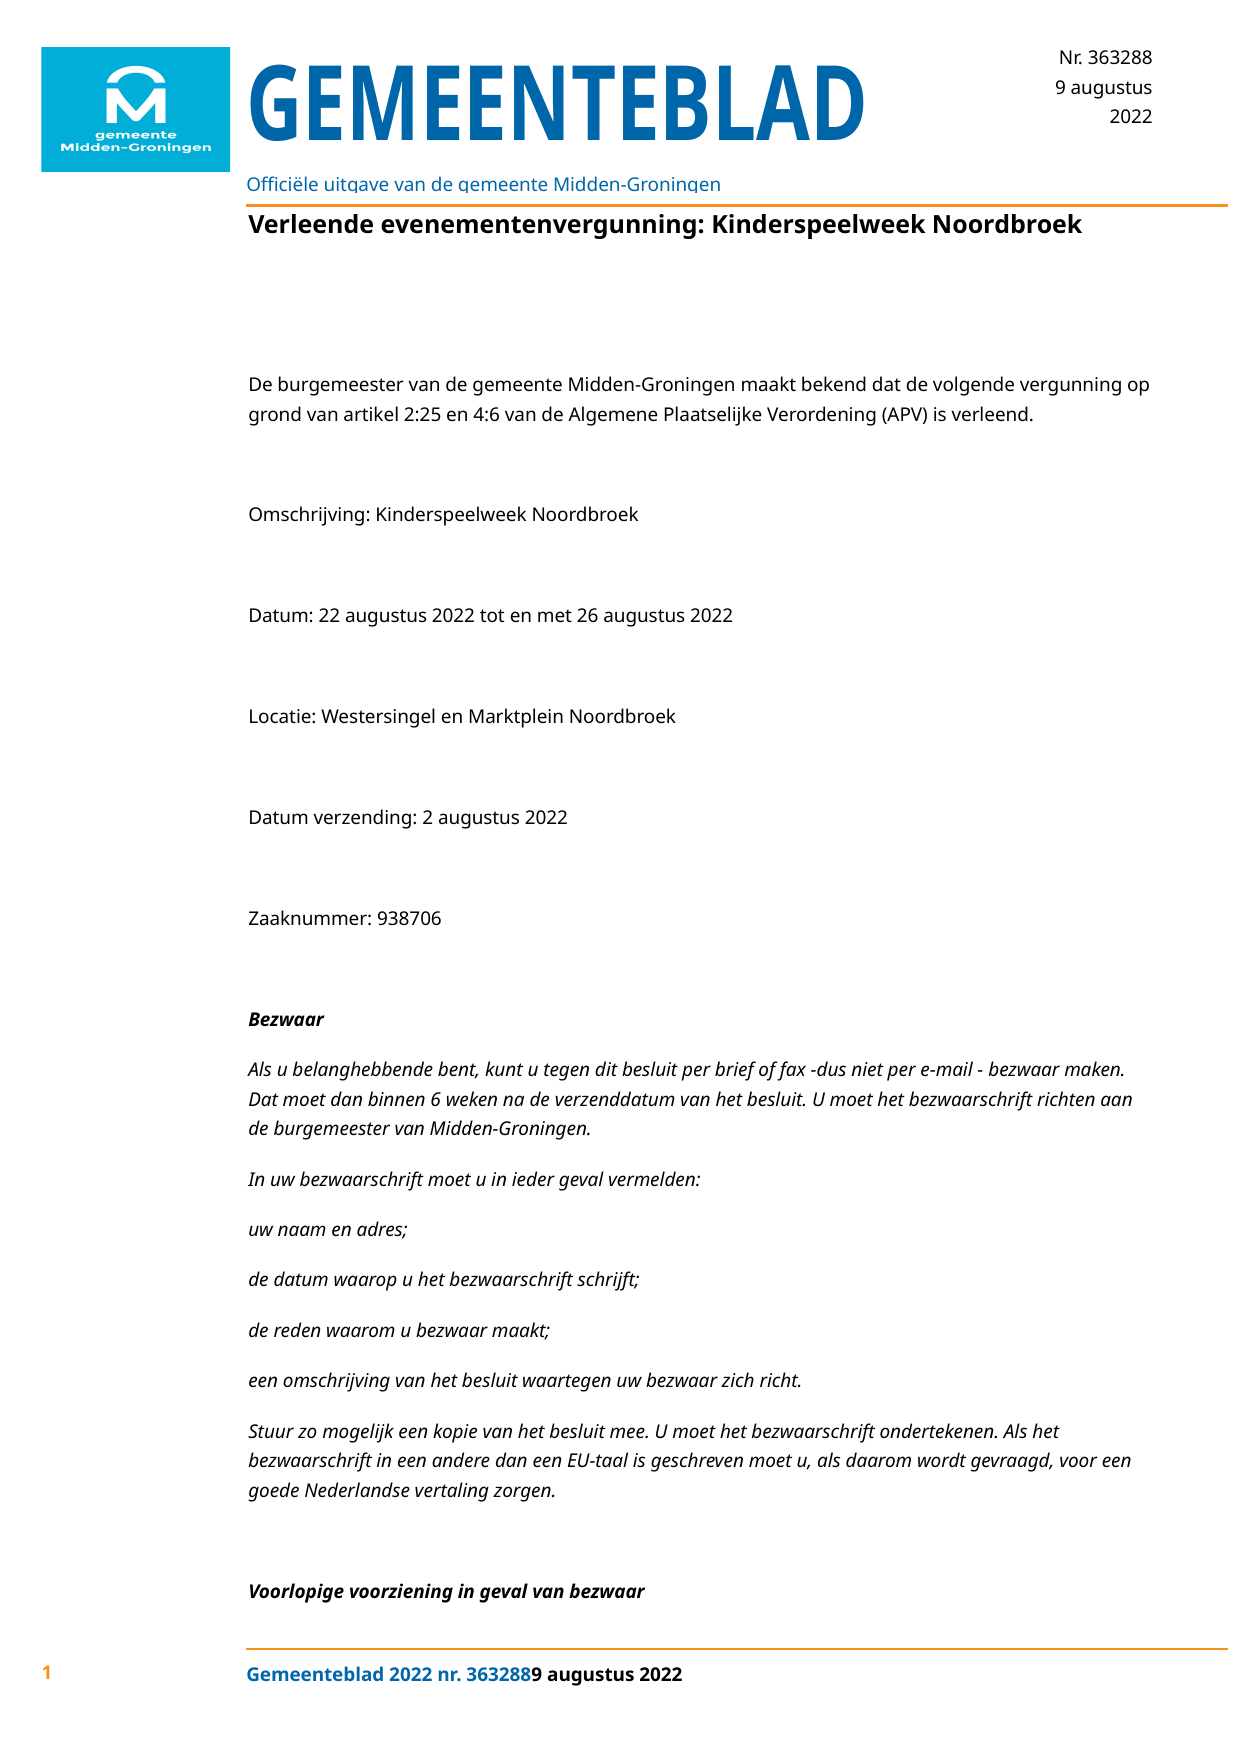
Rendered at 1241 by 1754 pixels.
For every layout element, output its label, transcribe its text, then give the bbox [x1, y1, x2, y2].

text Bezwaar [248, 1006, 1152, 1031]
text Datum verzending: 2 augustus 2022 [248, 804, 1152, 830]
text Als u belanghebbende bent, kunt u tegen dit besluit per brief of fax -dus niet per e-mail - bezwaar maken. Dat moet dan binnen 6 weken na de verzenddatum van het besluit. U moet het bezwaarschrift richten aan de burgemeester van Midden-Groningen. [248, 1056, 1152, 1141]
text Stuur zo mogelijk een kopie van het besluit mee. U moet het bezwaarschrift ondertekenen. Als het bezwaarschrift in een andere dan een EU-taal is geschreven moet u, als daarom wordt gevraagd, voor een goede Nederlandse vertaling zorgen. [248, 1418, 1152, 1503]
picture [184, 146, 190, 153]
text In uw bezwaarschrift moet u in ieder geval vermelden: [248, 1166, 1152, 1191]
text Locatie: Westersingel en Marktplein Noordbroek [248, 703, 1152, 729]
text Omschrijving: Kinderspeelweek Noordbroek [248, 502, 1152, 527]
text Datum: 22 augustus 2022 tot en met 26 augustus 2022 [248, 602, 1152, 628]
text De burgemeester van de gemeente Midden-Groningen maakt bekend dat de volgende vergunning op grond van artikel 2:25 en 4:6 van de Algemene Plaatselijke Verordening (APV) is verleend. [248, 371, 1152, 426]
text Voorlopige voorziening in geval van bezwaar [248, 1578, 1152, 1603]
text Zaaknummer: 938706 [248, 905, 1152, 931]
picture [107, 89, 165, 122]
text uw naam en adres; [248, 1216, 1152, 1242]
text een omschrijving van het besluit waartegen uw bezwaar zich richt. [248, 1367, 1152, 1393]
picture [108, 66, 164, 82]
text Verleende evenementenvergunning: Kinderspeelweek Noordbroek [248, 207, 1152, 241]
text de datum waarop u het bezwaarschrift schrijft; [248, 1267, 1152, 1292]
text de reden waarom u bezwaar maakt; [248, 1317, 1152, 1343]
